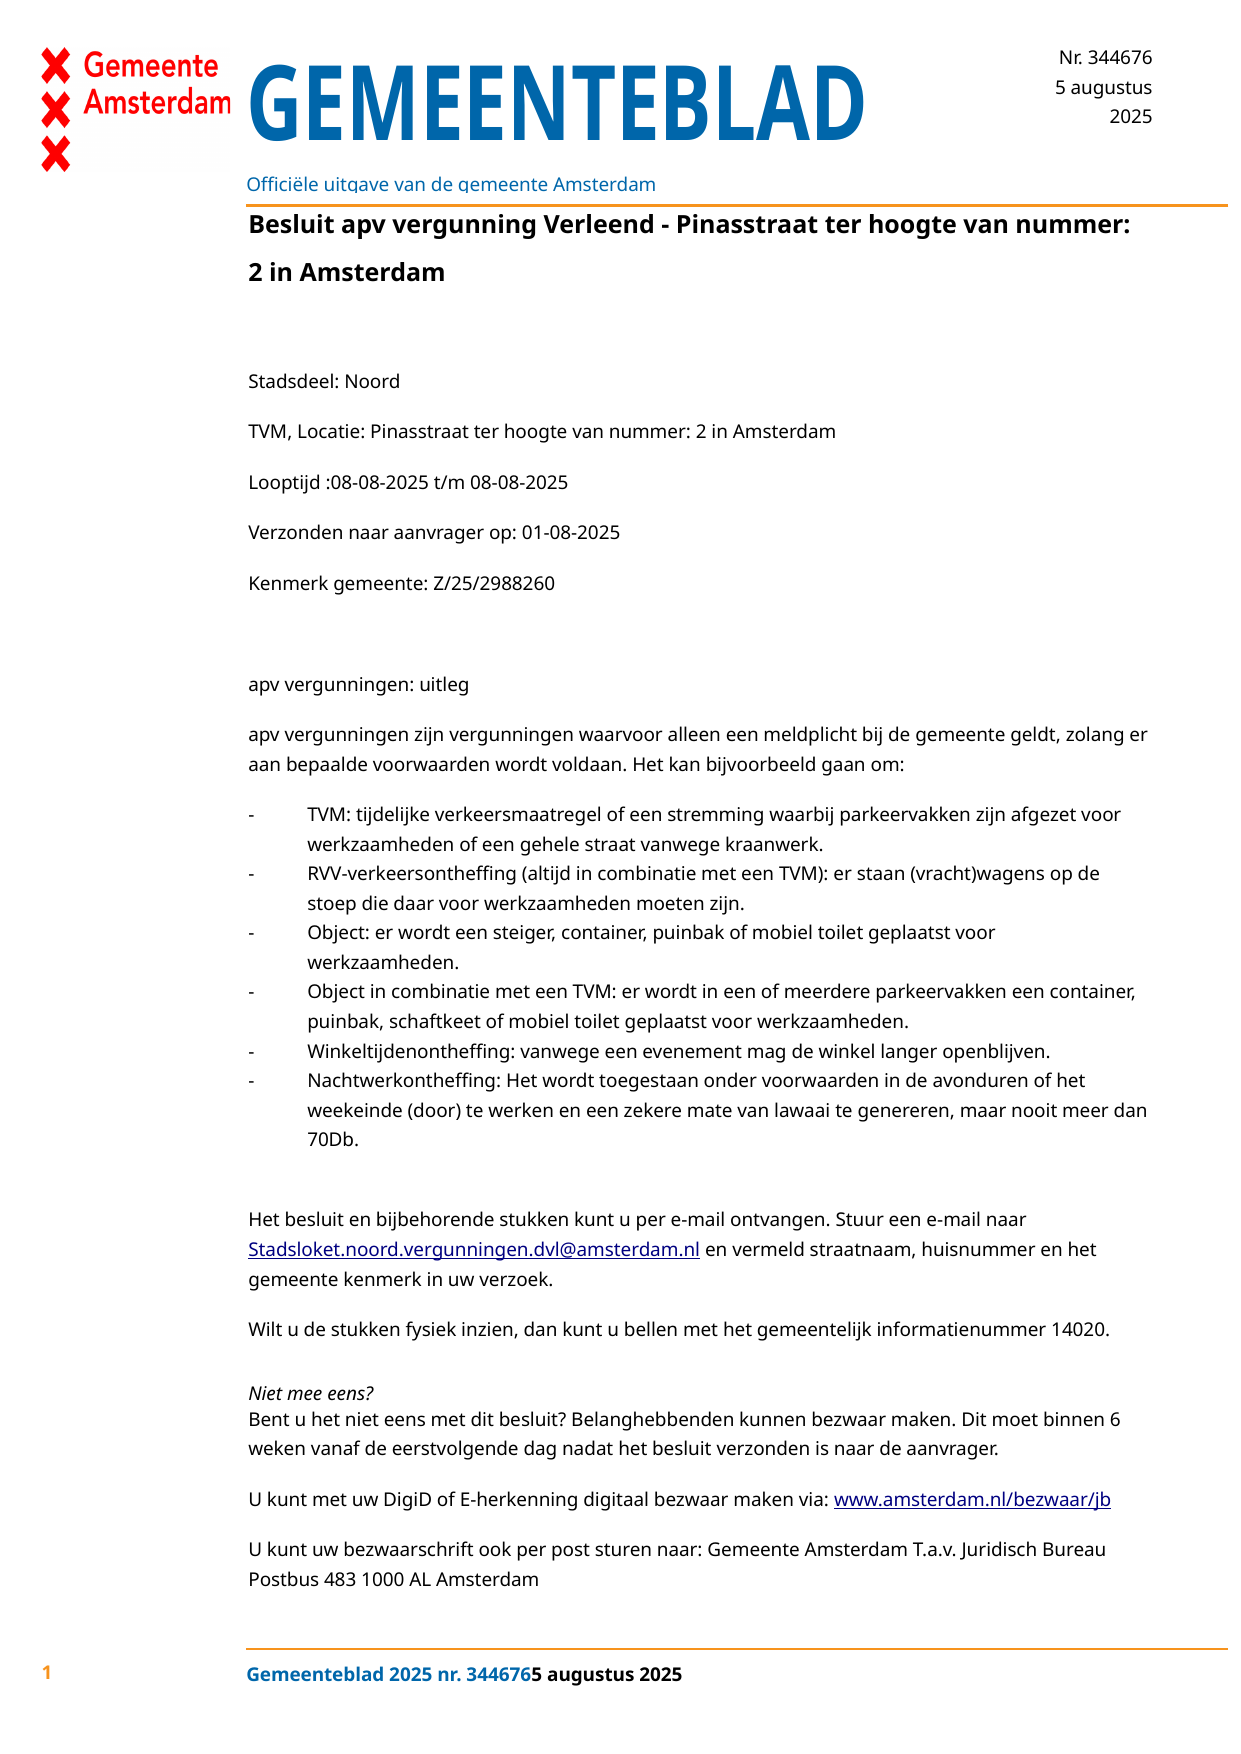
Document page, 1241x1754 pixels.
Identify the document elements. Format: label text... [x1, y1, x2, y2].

picture [41, 47, 231, 172]
text Bent u het niet eens met dit besluit? Belanghebbenden kunnen bezwaar maken. Dit moet binnen 6 weken vanaf de eerstvolgende dag nadat het besluit verzonden is naar de aanvrager. [248, 1406, 1152, 1461]
text apv vergunningen: uitleg [248, 671, 1152, 697]
list Object: er wordt een steiger, container, puinbak of mobiel toilet geplaatst voor werkzaamheden. [248, 919, 1152, 975]
text Besluit apv vergunning Verleend - Pinasstraat ter hoogte van nummer: 2 in Amsterdam [248, 207, 1152, 288]
list RVV-verkeersontheffing (altijd in combinatie met een TVM): er staan (vracht)wagens op de stoep die daar voor werkzaamheden moeten zijn. [248, 860, 1152, 916]
text U kunt met uw DigiD of E-herkenning digitaal bezwaar maken via: www.amsterdam.nl/bezwaar/jb [248, 1486, 1152, 1512]
text Kenmerk gemeente: Z/25/2988260 [248, 570, 1152, 596]
list TVM: tijdelijke verkeersmaatregel of een stremming waarbij parkeervakken zijn afgezet voor werkzaamheden of een gehele straat vanwege kraanwerk. [248, 801, 1152, 857]
text Stadsdeel: Noord [248, 368, 1152, 394]
text Verzonden naar aanvrager op: 01-08-2025 [248, 519, 1152, 545]
text Looptijd :08-08-2025 t/m 08-08-2025 [248, 469, 1152, 495]
text Het besluit en bijbehorende stukken kunt u per e-mail ontvangen. Stuur een e-mail naar Stadsloket.noord.vergunningen.dvl@amsterdam.nl en vermeld straatnaam, huisnummer en het gemeente kenmerk in uw verzoek. [248, 1207, 1152, 1292]
list Nachtwerkontheffing: Het wordt toegestaan onder voorwaarden in de avonduren of het weekeinde (door) te werken en een zekere mate van lawaai te genereren, maar nooit meer dan 70Db. [248, 1067, 1152, 1152]
text U kunt uw bezwaarschrift ook per post sturen naar: Gemeente Amsterdam T.a.v. Juridisch Bureau Postbus 483 1000 AL Amsterdam [248, 1536, 1152, 1592]
list Winkeltijdenontheffing: vanwege een evenement mag de winkel langer openblijven. [248, 1038, 1152, 1064]
text TVM, Locatie: Pinasstraat ter hoogte van nummer: 2 in Amsterdam [248, 419, 1152, 444]
text Wilt u de stukken fysiek inzien, dan kunt u bellen met het gemeentelijk informatienummer 14020. [248, 1316, 1152, 1342]
text apv vergunningen zijn vergunningen waarvoor alleen een meldplicht bij de gemeente geldt, zolang er aan bepaalde voorwaarden wordt voldaan. Het kan bijvoorbeeld gaan om: [248, 721, 1152, 777]
text Niet mee eens? [248, 1380, 1152, 1406]
list Object in combinatie met een TVM: er wordt in een of meerdere parkeervakken een container, puinbak, schaftkeet of mobiel toilet geplaatst voor werkzaamheden. [248, 979, 1152, 1034]
